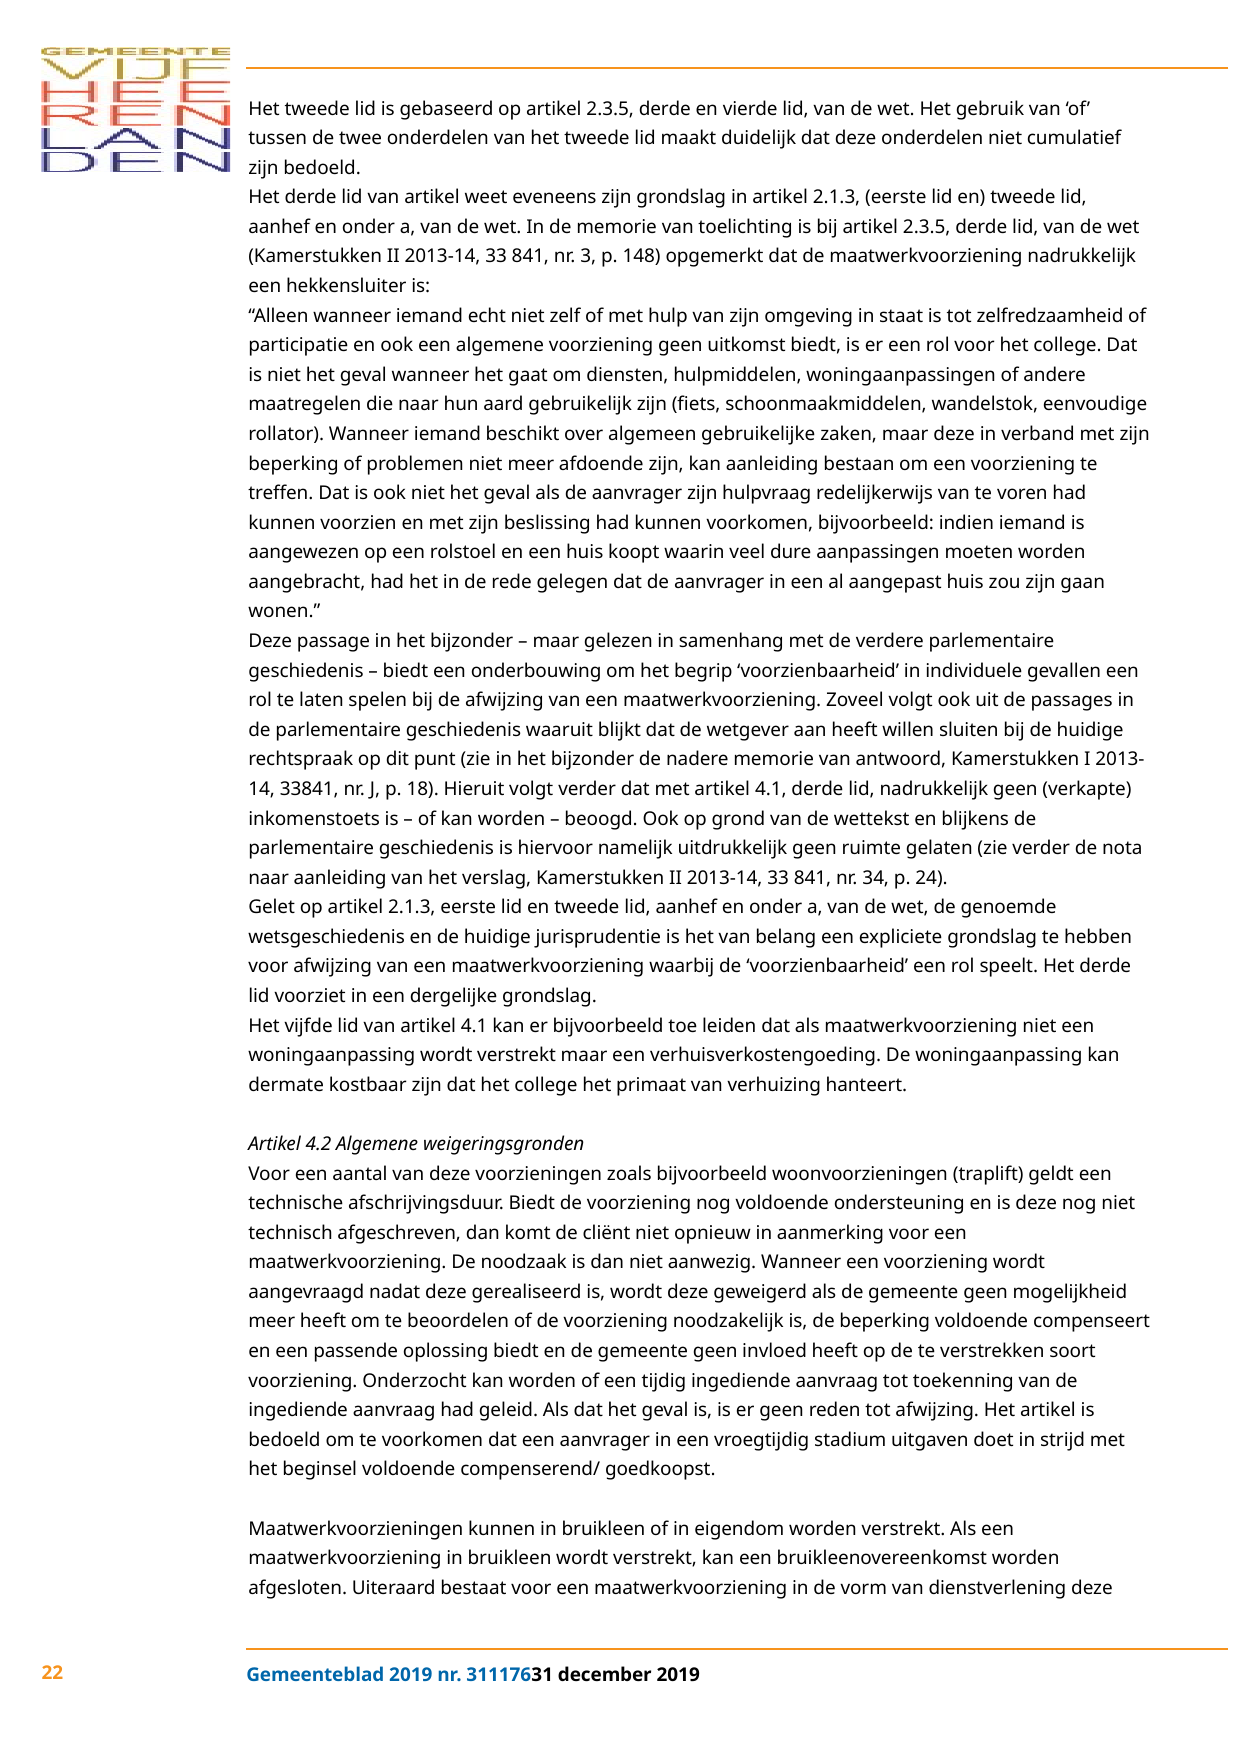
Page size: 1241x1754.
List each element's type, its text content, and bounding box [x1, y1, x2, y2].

text Gelet op artikel 2.1.3, eerste lid en tweede lid, aanhef en onder a, van de wet, de genoemde wetsgeschiedenis en de huidige jurisprudentie is het van belang een expliciete grondslag te hebben voor afwijzing van een maatwerkvoorziening waarbij de ‘voorzienbaarheid’ een rol speelt. Het derde lid voorziet in een dergelijke grondslag. [248, 893, 1152, 1008]
text Artikel 4.2 Algemene weigeringsgronden [248, 1130, 1152, 1156]
text Maatwerkvoorzieningen kunnen in bruikleen of in eigendom worden verstrekt. Als een maatwerkvoorziening in bruikleen wordt verstrekt, kan een bruikleenovereenkomst worden afgesloten. Uiteraard bestaat voor een maatwerkvoorziening in de vorm van dienstverlening deze [248, 1515, 1152, 1600]
text “Alleen wanneer iemand echt niet zelf of met hulp van zijn omgeving in staat is tot zelfredzaamheid of participatie en ook een algemene voorziening geen uitkomst biedt, is er een rol voor het college. Dat is niet het geval wanneer het gaat om diensten, hulpmiddelen, woningaanpassingen of andere maatregelen die naar hun aard gebruikelijk zijn (fiets, schoonmaakmiddelen, wandelstok, eenvoudige rollator). Wanneer iemand beschikt over algemeen gebruikelijke zaken, maar deze in verband met zijn beperking of problemen niet meer afdoende zijn, kan aanleiding bestaan om een voorziening te treffen. Dat is ook niet het geval als de aanvrager zijn hulpvraag redelijkerwijs van te voren had kunnen voorzien en met zijn beslissing had kunnen voorkomen, bijvoorbeeld: indien iemand is aangewezen op een rolstoel en een huis koopt waarin veel dure aanpassingen moeten worden aangebracht, had het in de rede gelegen dat de aanvrager in een al aangepast huis zou zijn gaan wonen.” [248, 302, 1152, 623]
picture [41, 47, 231, 172]
text Het derde lid van artikel weet eveneens zijn grondslag in artikel 2.1.3, (eerste lid en) tweede lid, aanhef en onder a, van de wet. In de memorie van toelichting is bij artikel 2.3.5, derde lid, van de wet (Kamerstukken II 2013-14, 33 841, nr. 3, p. 148) opgemerkt dat de maatwerkvoorziening nadrukkelijk een hekkensluiter is: [248, 183, 1152, 298]
text Deze passage in het bijzonder – maar gelezen in samenhang met de verdere parlementaire geschiedenis – biedt een onderbouwing om het begrip ‘voorzienbaarheid’ in individuele gevallen een rol te laten spelen bij de afwijzing van een maatwerkvoorziening. Zoveel volgt ook uit de passages in de parlementaire geschiedenis waaruit blijkt dat de wetgever aan heeft willen sluiten bij de huidige rechtspraak op dit punt (zie in het bijzonder de nadere memorie van antwoord, Kamerstukken I 2013-14, 33841, nr. J, p. 18). Hieruit volgt verder dat met artikel 4.1, derde lid, nadrukkelijk geen (verkapte) inkomenstoets is – of kan worden – beoogd. Ook op grond van de wettekst en blijkens de parlementaire geschiedenis is hiervoor namelijk uitdrukkelijk geen ruimte gelaten (zie verder de nota naar aanleiding van het verslag, Kamerstukken II 2013-14, 33 841, nr. 34, p. 24). [248, 627, 1152, 890]
text Voor een aantal van deze voorzieningen zoals bijvoorbeeld woonvoorzieningen (traplift) geldt een technische afschrijvingsduur. Biedt de voorziening nog voldoende ondersteuning en is deze nog niet technisch afgeschreven, dan komt de cliënt niet opnieuw in aanmerking voor een maatwerkvoorziening. De noodzaak is dan niet aanwezig. Wanneer een voorziening wordt aangevraagd nadat deze gerealiseerd is, wordt deze geweigerd als de gemeente geen mogelijkheid meer heeft om te beoordelen of de voorziening noodzakelijk is, de beperking voldoende compenseert en een passende oplossing biedt en de gemeente geen invloed heeft op de te verstrekken soort voorziening. Onderzocht kan worden of een tijdig ingediende aanvraag tot toekenning van de ingediende aanvraag had geleid. Als dat het geval is, is er geen reden tot afwijzing. Het artikel is bedoeld om te voorkomen dat een aanvrager in een vroegtijdig stadium uitgaven doet in strijd met het beginsel voldoende compenserend/ goedkoopst. [248, 1160, 1152, 1481]
text Het tweede lid is gebaseerd op artikel 2.3.5, derde en vierde lid, van de wet. Het gebruik van ‘of’ tussen de twee onderdelen van het tweede lid maakt duidelijk dat deze onderdelen niet cumulatief zijn bedoeld. [248, 95, 1152, 180]
text Het vijfde lid van artikel 4.1 kan er bijvoorbeeld toe leiden dat als maatwerkvoorziening niet een woningaanpassing wordt verstrekt maar een verhuisverkostengoeding. De woningaanpassing kan dermate kostbaar zijn dat het college het primaat van verhuizing hanteert. [248, 1012, 1152, 1097]
